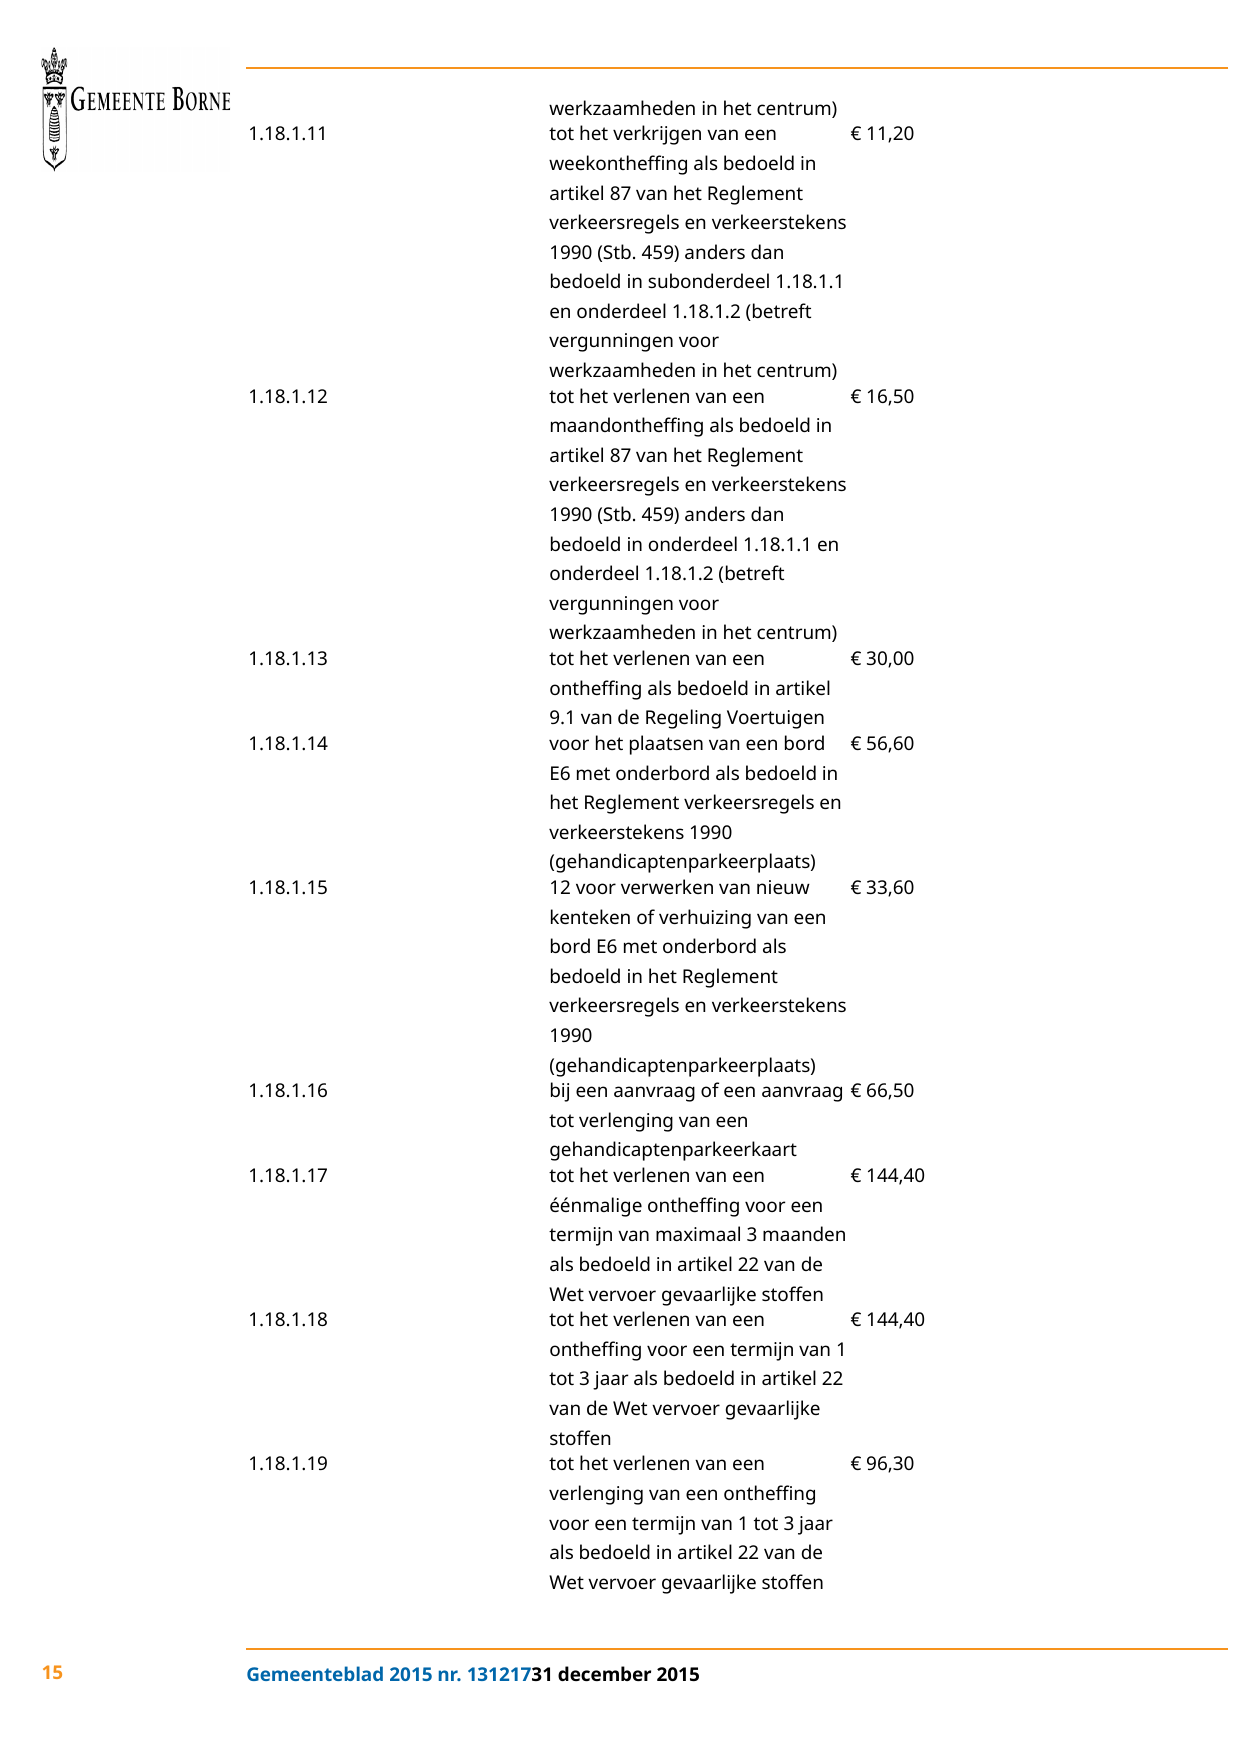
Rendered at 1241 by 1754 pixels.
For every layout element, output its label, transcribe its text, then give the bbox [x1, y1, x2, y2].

table_cell bij een aanvraag of een aanvraag tot verlenging van een gehandicaptenparkeerkaart [549, 1078, 850, 1162]
table_cell 1.18.1.13 [248, 645, 549, 730]
table_cell € 56,60 [850, 730, 1152, 874]
table_cell werkzaamheden in het centrum) [549, 95, 850, 121]
table_cell 1.18.1.15 [248, 874, 549, 1077]
table_cell 1.18.1.17 [248, 1163, 549, 1306]
table_cell € 144,40 [850, 1163, 1152, 1306]
table_cell 1.18.1.11 [248, 121, 549, 383]
table_cell 1.18.1.16 [248, 1078, 549, 1162]
table_cell [248, 95, 549, 121]
table_cell 1.18.1.12 [248, 383, 549, 645]
table_cell € 33,60 [850, 874, 1152, 1077]
picture [41, 47, 231, 172]
table_cell € 30,00 [850, 645, 1152, 730]
table_cell € 66,50 [850, 1078, 1152, 1162]
table_cell 1.18.1.18 [248, 1306, 549, 1451]
table_cell [850, 95, 1152, 121]
table_cell € 96,30 [850, 1451, 1152, 1594]
table_cell tot het verlenen van een ontheffing als bedoeld in artikel 9.1 van de Regeling Voertuigen [549, 645, 850, 730]
table_cell tot het verlenen van een maandontheffing als bedoeld in artikel 87 van het Reglement verkeersregels en verkeerstekens 1990 (Stb. 459) anders dan bedoeld in onderdeel 1.18.1.1 en onderdeel 1.18.1.2 (betreft vergunningen voor werkzaamheden in het centrum) [549, 383, 850, 645]
table_cell € 11,20 [850, 121, 1152, 383]
table_cell € 144,40 [850, 1306, 1152, 1451]
table_cell tot het verlenen van een éénmalige ontheffing voor een termijn van maximaal 3 maanden als bedoeld in artikel 22 van de Wet vervoer gevaarlijke stoffen [549, 1163, 850, 1306]
table_cell voor het plaatsen van een bord E6 met onderbord als bedoeld in het Reglement verkeersregels en verkeerstekens 1990 (gehandicaptenparkeerplaats) [549, 730, 850, 874]
table_cell tot het verkrijgen van een weekontheffing als bedoeld in artikel 87 van het Reglement verkeersregels en verkeerstekens 1990 (Stb. 459) anders dan bedoeld in subonderdeel 1.18.1.1 en onderdeel 1.18.1.2 (betreft vergunningen voor werkzaamheden in het centrum) [549, 121, 850, 383]
table_cell tot het verlenen van een verlenging van een ontheffing voor een termijn van 1 tot 3 jaar als bedoeld in artikel 22 van de Wet vervoer gevaarlijke stoffen [549, 1451, 850, 1594]
table_cell 1.18.1.19 [248, 1451, 549, 1594]
table_cell tot het verlenen van een ontheffing voor een termijn van 1 tot 3 jaar als bedoeld in artikel 22 van de Wet vervoer gevaarlijke stoffen [549, 1306, 850, 1451]
table_cell 12 voor verwerken van nieuw kenteken of verhuizing van een bord E6 met onderbord als bedoeld in het Reglement verkeersregels en verkeerstekens 1990 (gehandicaptenparkeerplaats) [549, 874, 850, 1077]
table_cell 1.18.1.14 [248, 730, 549, 874]
table_cell € 16,50 [850, 383, 1152, 645]
